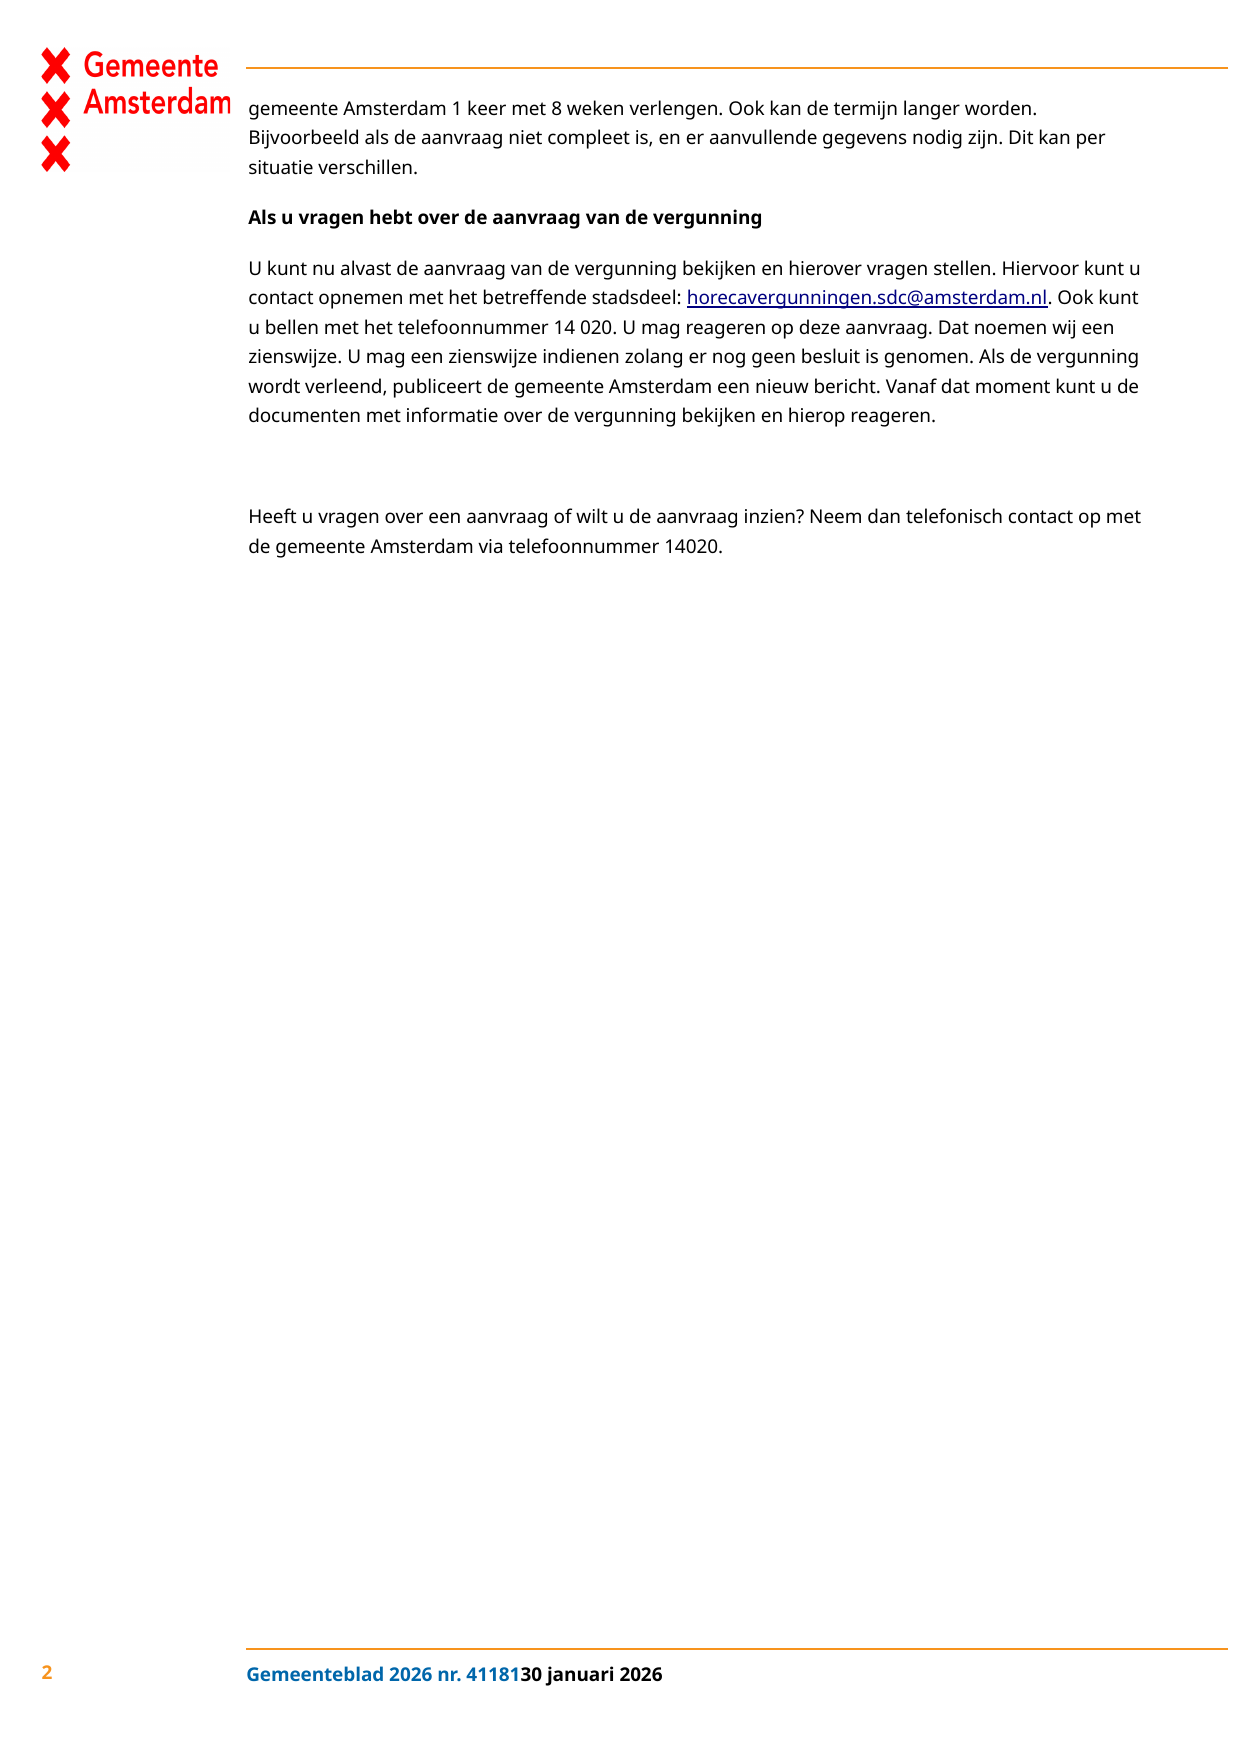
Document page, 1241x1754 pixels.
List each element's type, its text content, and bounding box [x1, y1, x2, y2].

text Als u vragen hebt over de aanvraag van de vergunning [248, 204, 1152, 230]
text gemeente Amsterdam 1 keer met 8 weken verlengen. Ook kan de termijn langer worden. Bijvoorbeeld als de aanvraag niet compleet is, en er aanvullende gegevens nodig zijn. Dit kan per situatie verschillen. [248, 95, 1152, 180]
text Heeft u vragen over een aanvraag of wilt u de aanvraag inzien? Neem dan telefonisch contact op met de gemeente Amsterdam via telefoonnummer 14020. [248, 503, 1152, 559]
text U kunt nu alvast de aanvraag van de vergunning bekijken en hierover vragen stellen. Hiervoor kunt u contact opnemen met het betreffende stadsdeel: horecavergunningen.sdc@amsterdam.nl. Ook kunt u bellen met het telefoonnummer 14 020. U mag reageren op deze aanvraag. Dat noemen wij een zienswijze. U mag een zienswijze indienen zolang er nog geen besluit is genomen. Als de vergunning wordt verleend, publiceert de gemeente Amsterdam een nieuw bericht. Vanaf dat moment kunt u de documenten met informatie over de vergunning bekijken en hierop reageren. [248, 255, 1152, 428]
picture [41, 47, 231, 172]
